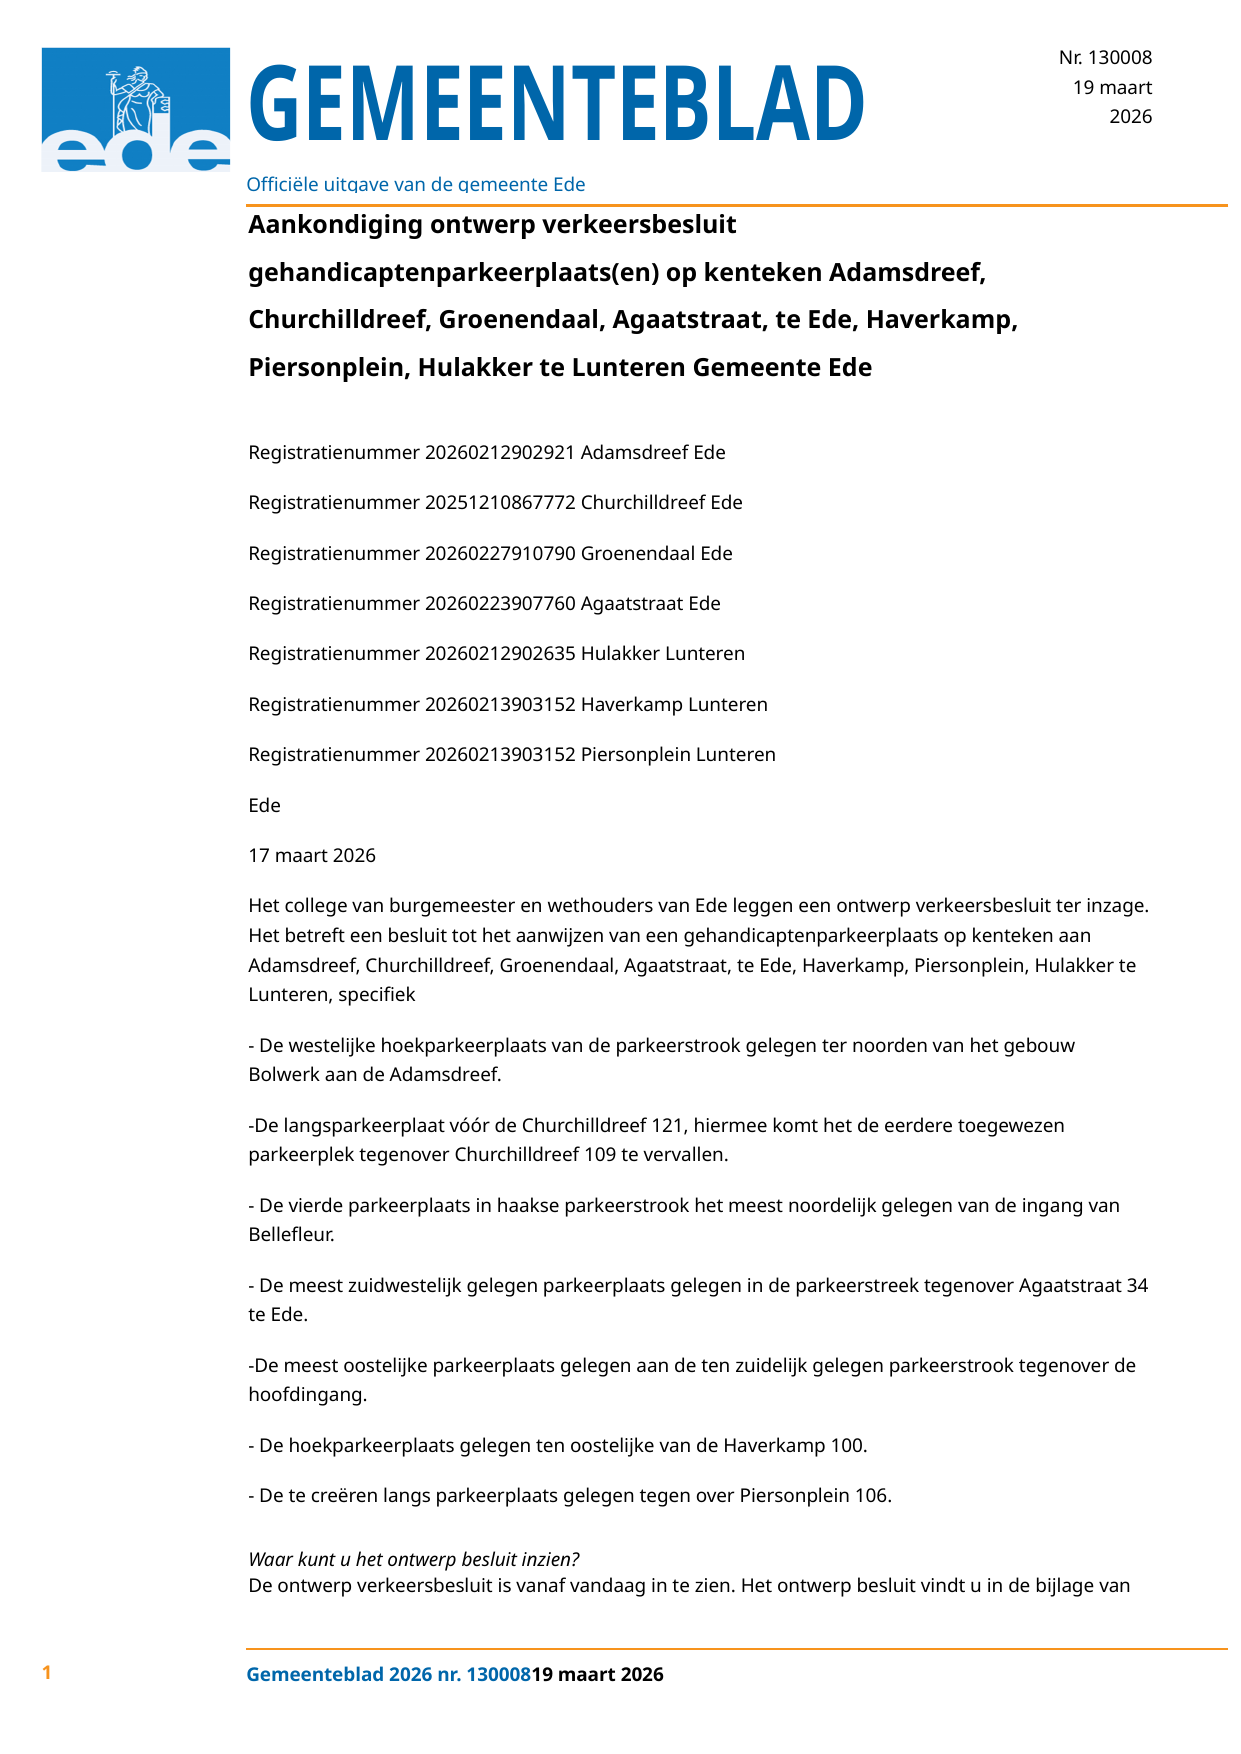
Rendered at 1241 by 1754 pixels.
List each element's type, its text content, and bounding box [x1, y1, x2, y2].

text Registratienummer 20260223907760 Agaatstraat Ede [248, 590, 1152, 616]
text Registratienummer 20260213903152 Haverkamp Lunteren [248, 691, 1152, 717]
text -De langsparkeerplaat vóór de Churchilldreef 121, hiermee komt het de eerdere toegewezen parkeerplek tegenover Churchilldreef 109 te vervallen. [248, 1112, 1152, 1167]
text Registratienummer 20251210867772 Churchilldreef Ede [248, 489, 1152, 515]
text Registratienummer 20260227910790 Groenendaal Ede [248, 540, 1152, 565]
text Registratienummer 20260212902635 Hulakker Lunteren [248, 641, 1152, 666]
text Registratienummer 20260212902921 Adamsdreef Ede [248, 439, 1152, 464]
text - De hoekparkeerplaats gelegen ten oostelijke van de Haverkamp 100. [248, 1432, 1152, 1457]
text -De meest oostelijke parkeerplaats gelegen aan de ten zuidelijk gelegen parkeerstrook tegenover de hoofdingang. [248, 1352, 1152, 1407]
picture [41, 47, 231, 172]
text De ontwerp verkeersbesluit is vanaf vandaag in te zien. Het ontwerp besluit vindt u in de bijlage van [248, 1572, 1152, 1598]
text Het college van burgemeester en wethouders van Ede leggen een ontwerp verkeersbesluit ter inzage. Het betreft een besluit tot het aanwijzen van een gehandicaptenparkeerplaats op kenteken aan Adamsdreef, Churchilldreef, Groenendaal, Agaatstraat, te Ede, Haverkamp, Piersonplein, Hulakker te Lunteren, specifiek [248, 893, 1152, 1007]
text Waar kunt u het ontwerp besluit inzien? [248, 1546, 1152, 1572]
text - De westelijke hoekparkeerplaats van de parkeerstrook gelegen ter noorden van het gebouw Bolwerk aan de Adamsdreef. [248, 1032, 1152, 1087]
text - De te creëren langs parkeerplaats gelegen tegen over Piersonplein 106. [248, 1482, 1152, 1508]
text Aankondiging ontwerp verkeersbesluit gehandicaptenparkeerplaats(en) op kenteken Adamsdreef, Churchilldreef, Groenendaal, Agaatstraat, te Ede, Haverkamp, Piersonplein, Hulakker te Lunteren Gemeente Ede [248, 207, 1152, 384]
text Ede [248, 792, 1152, 817]
text - De meest zuidwestelijk gelegen parkeerplaats gelegen in de parkeerstreek tegenover Agaatstraat 34 te Ede. [248, 1272, 1152, 1327]
text - De vierde parkeerplaats in haakse parkeerstrook het meest noordelijk gelegen van de ingang van Bellefleur. [248, 1192, 1152, 1247]
text Registratienummer 20260213903152 Piersonplein Lunteren [248, 741, 1152, 767]
text 17 maart 2026 [248, 842, 1152, 868]
